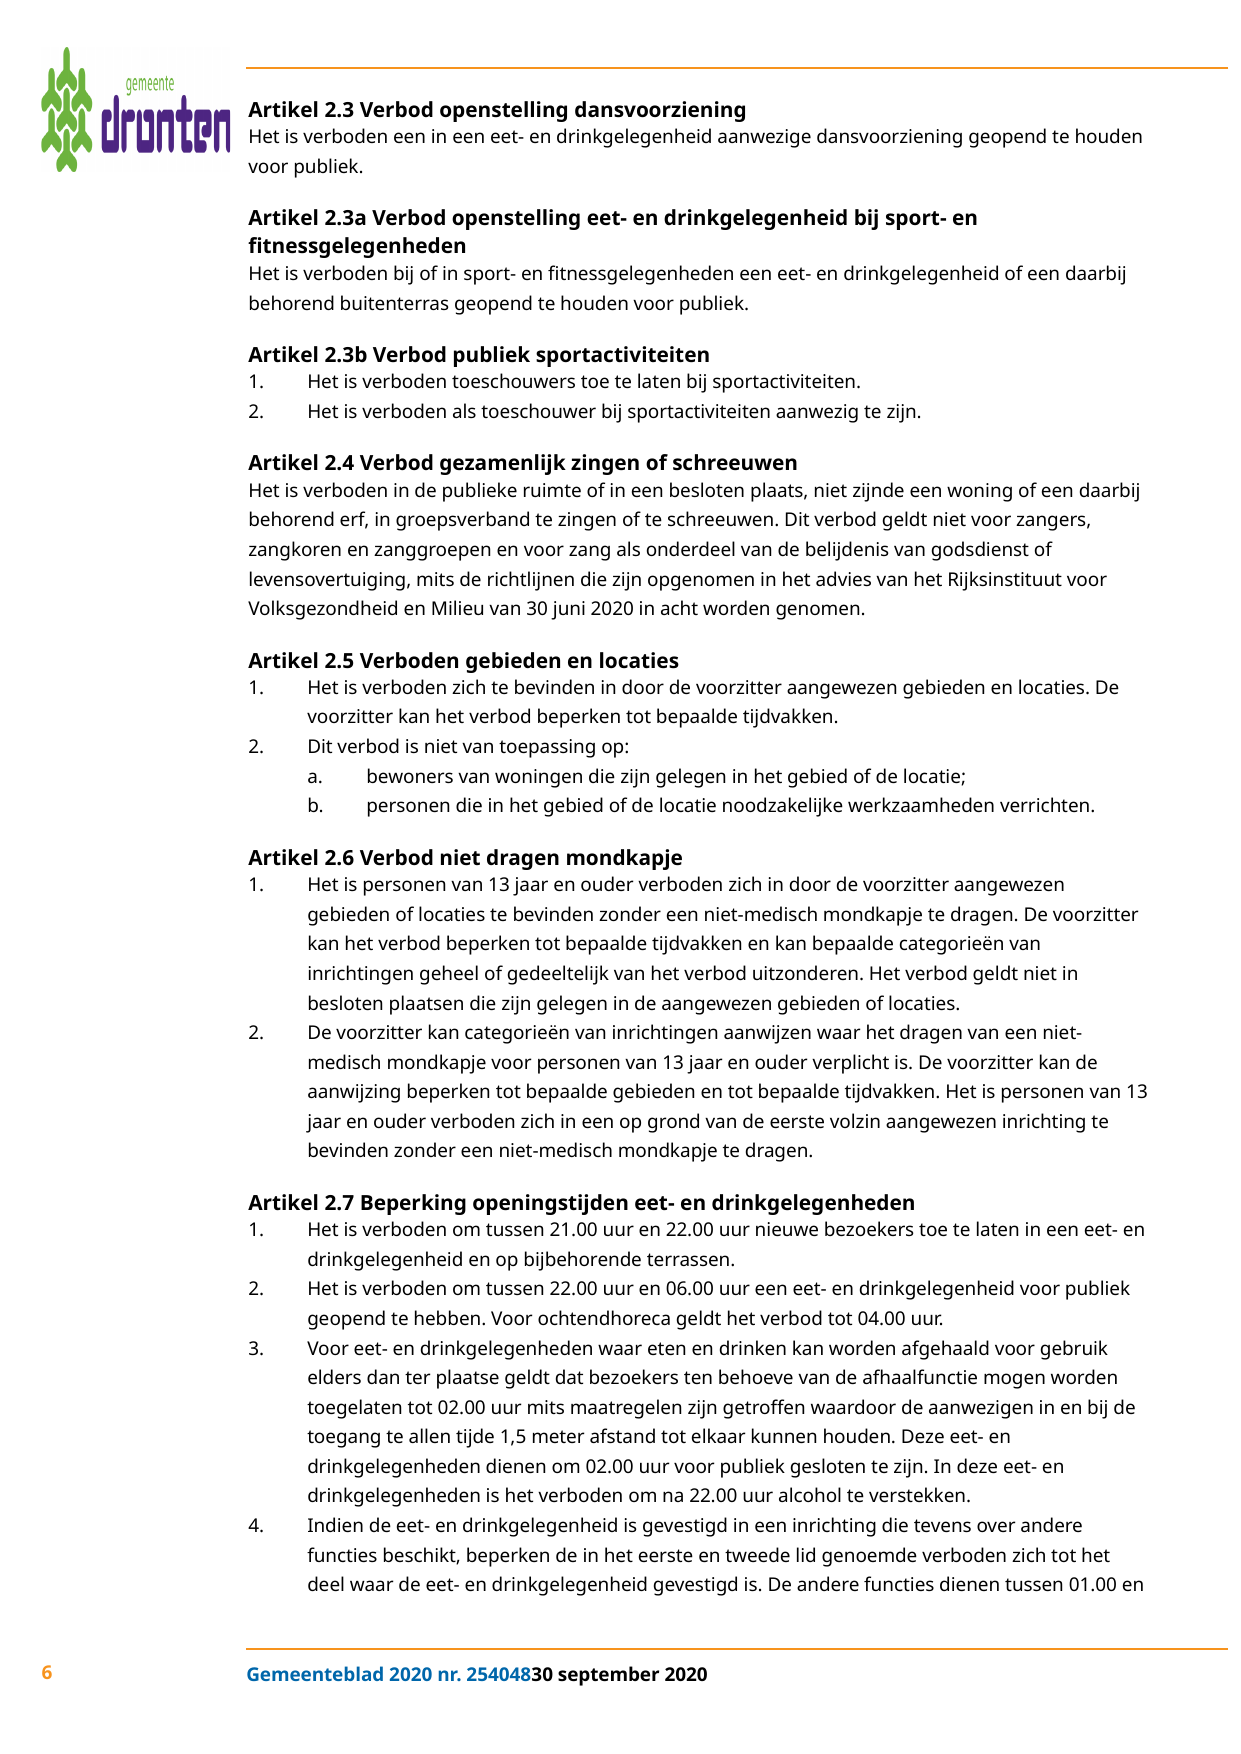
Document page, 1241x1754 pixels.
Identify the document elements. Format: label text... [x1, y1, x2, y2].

text Artikel 2.5 Verboden gebieden en locaties [248, 646, 1152, 674]
list bewoners van woningen die zijn gelegen in het gebied of de locatie; [307, 763, 1152, 789]
list Voor eet- en drinkgelegenheden waar eten en drinken kan worden afgehaald voor gebruik elders dan ter plaatse geldt dat bezoekers ten behoeve van de afhaalfunctie mogen worden toegelaten tot 02.00 uur mits maatregelen zijn getroffen waardoor de aanwezigen in en bij de toegang te allen tijde 1,5 meter afstand tot elkaar kunnen houden. Deze eet- en drinkgelegenheden dienen om 02.00 uur voor publiek gesloten te zijn. In deze eet- en drinkgelegenheden is het verboden om na 22.00 uur alcohol te verstekken. [248, 1335, 1152, 1508]
list personen die in het gebied of de locatie noodzakelijke werkzaamheden verrichten. [307, 792, 1152, 818]
text Artikel 2.3 Verbod openstelling dansvoorziening [248, 95, 1152, 123]
list Het is verboden toeschouwers toe te laten bij sportactiviteiten. [248, 368, 1152, 394]
list Het is personen van 13 jaar en ouder verboden zich in door de voorzitter aangewezen gebieden of locaties te bevinden zonder een niet-medisch mondkapje te dragen. De voorzitter kan het verbod beperken tot bepaalde tijdvakken en kan bepaalde categorieën van inrichtingen geheel of gedeeltelijk van het verbod uitzonderen. Het verbod geldt niet in besloten plaatsen die zijn gelegen in de aangewezen gebieden of locaties. [248, 871, 1152, 1015]
list Indien de eet- en drinkgelegenheid is gevestigd in een inrichting die tevens over andere functies beschikt, beperken de in het eerste en tweede lid genoemde verboden zich tot het deel waar de eet- en drinkgelegenheid gevestigd is. De andere functies dienen tussen 01.00 en [248, 1512, 1152, 1597]
picture [41, 47, 231, 172]
list Dit verbod is niet van toepassing op: [248, 733, 1152, 759]
text Het is verboden bij of in sport- en fitnessgelegenheden een eet- en drinkgelegenheid of een daarbij behorend buitenterras geopend te houden voor publiek. [248, 260, 1152, 315]
list Het is verboden als toeschouwer bij sportactiviteiten aanwezig te zijn. [248, 398, 1152, 424]
list Het is verboden om tussen 21.00 uur en 22.00 uur nieuwe bezoekers toe te laten in een eet- en drinkgelegenheid en op bijbehorende terrassen. [248, 1216, 1152, 1272]
list De voorzitter kan categorieën van inrichtingen aanwijzen waar het dragen van een niet-medisch mondkapje voor personen van 13 jaar en ouder verplicht is. De voorzitter kan de aanwijzing beperken tot bepaalde gebieden en tot bepaalde tijdvakken. Het is personen van 13 jaar en ouder verboden zich in een op grond van de eerste volzin aangewezen inrichting te bevinden zonder een niet-medisch mondkapje te dragen. [248, 1019, 1152, 1163]
text Artikel 2.3b Verbod publiek sportactiviteiten [248, 340, 1152, 368]
list Het is verboden om tussen 22.00 uur en 06.00 uur een eet- en drinkgelegenheid voor publiek geopend te hebben. Voor ochtendhoreca geldt het verbod tot 04.00 uur. [248, 1276, 1152, 1331]
text Het is verboden in de publieke ruimte of in een besloten plaats, niet zijnde een woning of een daarbij behorend erf, in groepsverband te zingen of te schreeuwen. Dit verbod geldt niet voor zangers, zangkoren en zanggroepen en voor zang als onderdeel van de belijdenis van godsdienst of levensovertuiging, mits de richtlijnen die zijn opgenomen in het advies van het Rijksinstituut voor Volksgezondheid en Milieu van 30 juni 2020 in acht worden genomen. [248, 477, 1152, 621]
text Artikel 2.4 Verbod gezamenlijk zingen of schreeuwen [248, 448, 1152, 477]
list Het is verboden zich te bevinden in door de voorzitter aangewezen gebieden en locaties. De voorzitter kan het verbod beperken tot bepaalde tijdvakken. [248, 674, 1152, 729]
text Artikel 2.6 Verbod niet dragen mondkapje [248, 843, 1152, 871]
text Het is verboden een in een eet- en drinkgelegenheid aanwezige dansvoorziening geopend te houden voor publiek. [248, 123, 1152, 178]
text Artikel 2.7 Beperking openingstijden eet- en drinkgelegenheden [248, 1188, 1152, 1216]
text Artikel 2.3a Verbod openstelling eet- en drinkgelegenheid bij sport- en fitnessgelegenheden [248, 203, 1152, 260]
